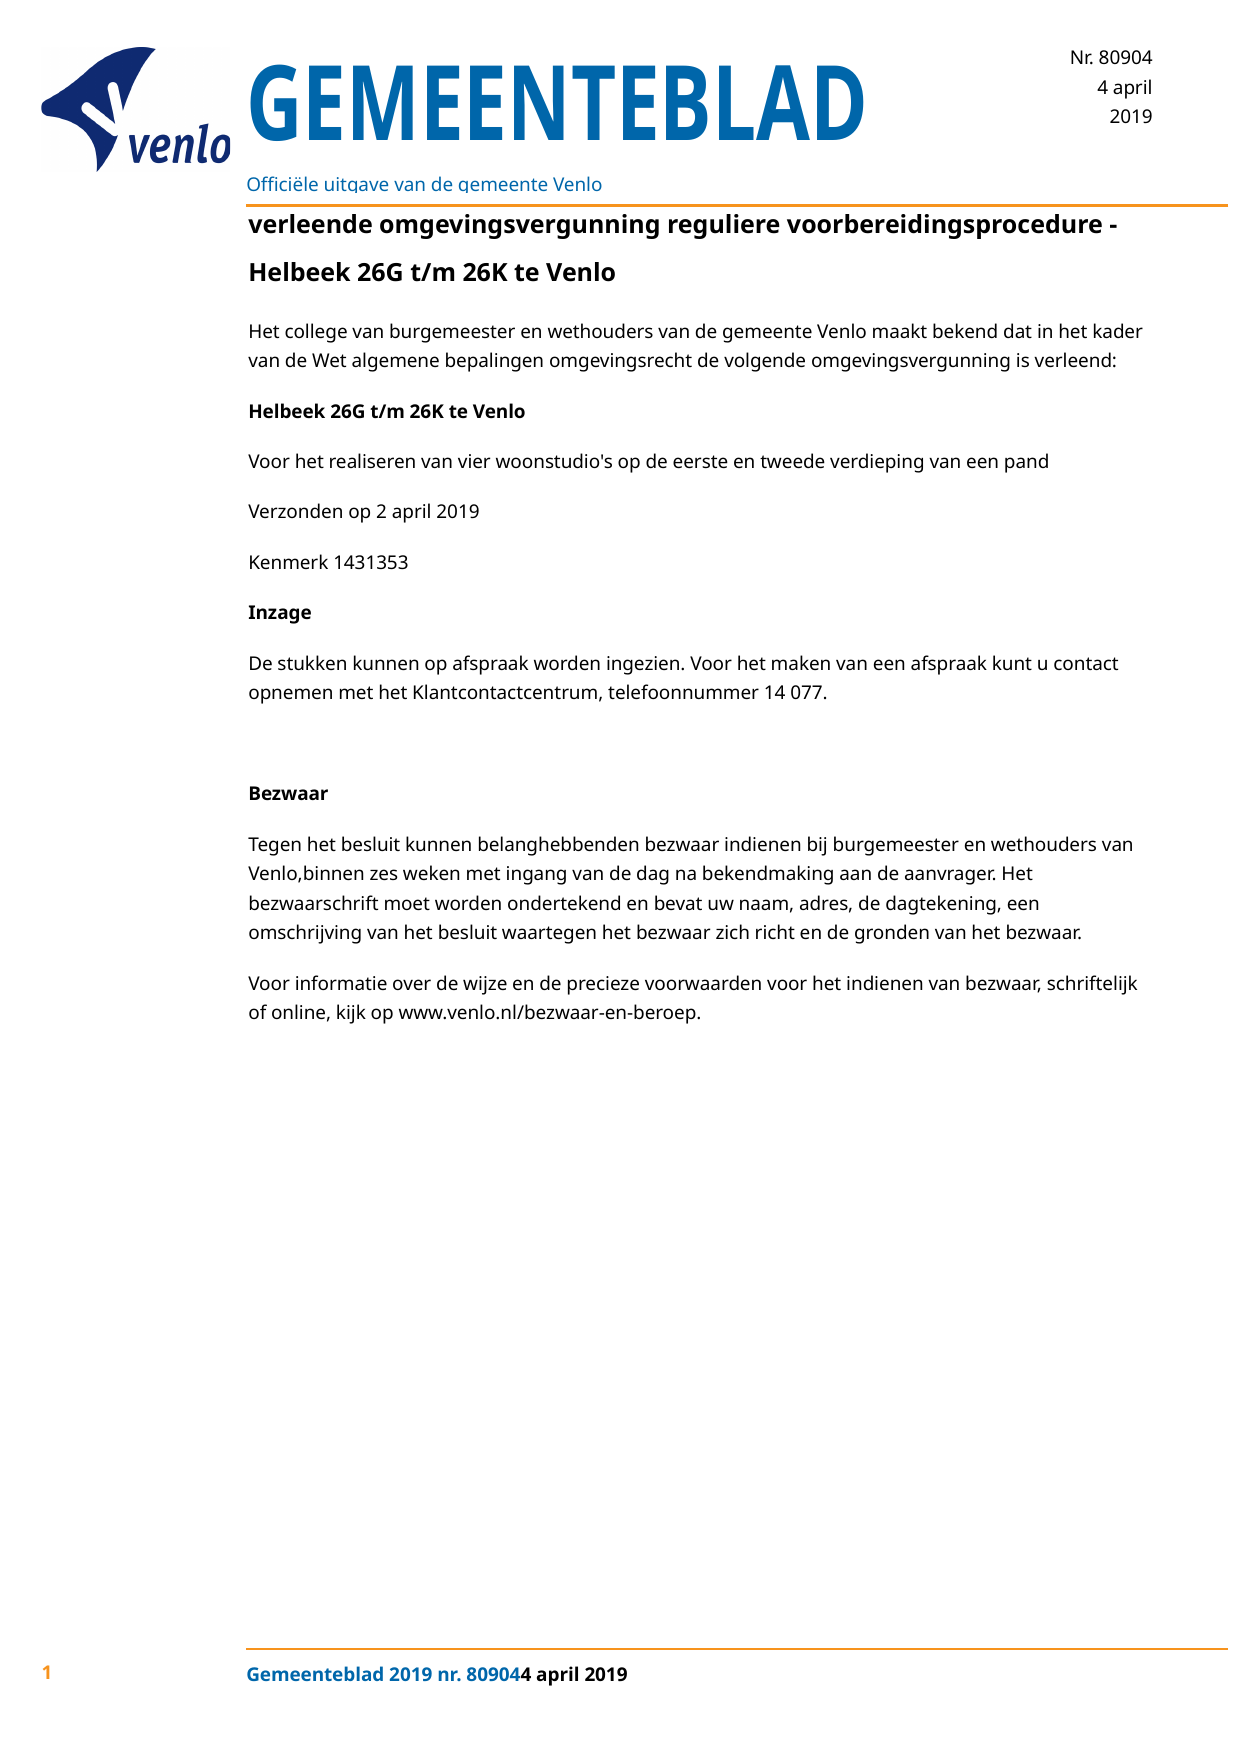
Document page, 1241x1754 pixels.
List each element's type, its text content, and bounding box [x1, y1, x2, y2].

text Helbeek 26G t/m 26K te Venlo [248, 398, 1152, 424]
text Het college van burgemeester en wethouders van de gemeente Venlo maakt bekend dat in het kader van de Wet algemene bepalingen omgevingsrecht de volgende omgevingsvergunning is verleend: [248, 318, 1152, 373]
text Bezwaar [248, 780, 1152, 806]
text De stukken kunnen op afspraak worden ingezien. Voor het maken van een afspraak kunt u contact opnemen met het Klantcontactcentrum, telefoonnummer 14 077. [248, 650, 1152, 705]
text Kenmerk 1431353 [248, 549, 1152, 575]
text Verzonden op 2 april 2019 [248, 499, 1152, 524]
text verleende omgevingsvergunning reguliere voorbereidingsprocedure - Helbeek 26G t/m 26K te Venlo [248, 207, 1152, 288]
text Inzage [248, 599, 1152, 625]
text Tegen het besluit kunnen belanghebbenden bezwaar indienen bij burgemeester en wethouders van Venlo,binnen zes weken met ingang van de dag na bekendmaking aan de aanvrager. Het bezwaarschrift moet worden ondertekend en bevat uw naam, adres, de dagtekening, een omschrijving van het besluit waartegen het bezwaar zich richt en de gronden van het bezwaar. [248, 831, 1152, 945]
text Voor informatie over de wijze en de precieze voorwaarden voor het indienen van bezwaar, schriftelijk of online, kijk op www.venlo.nl/bezwaar-en-beroep. [248, 970, 1152, 1025]
text Voor het realiseren van vier woonstudio's op de eerste en tweede verdieping van een pand [248, 448, 1152, 474]
picture [41, 47, 231, 172]
